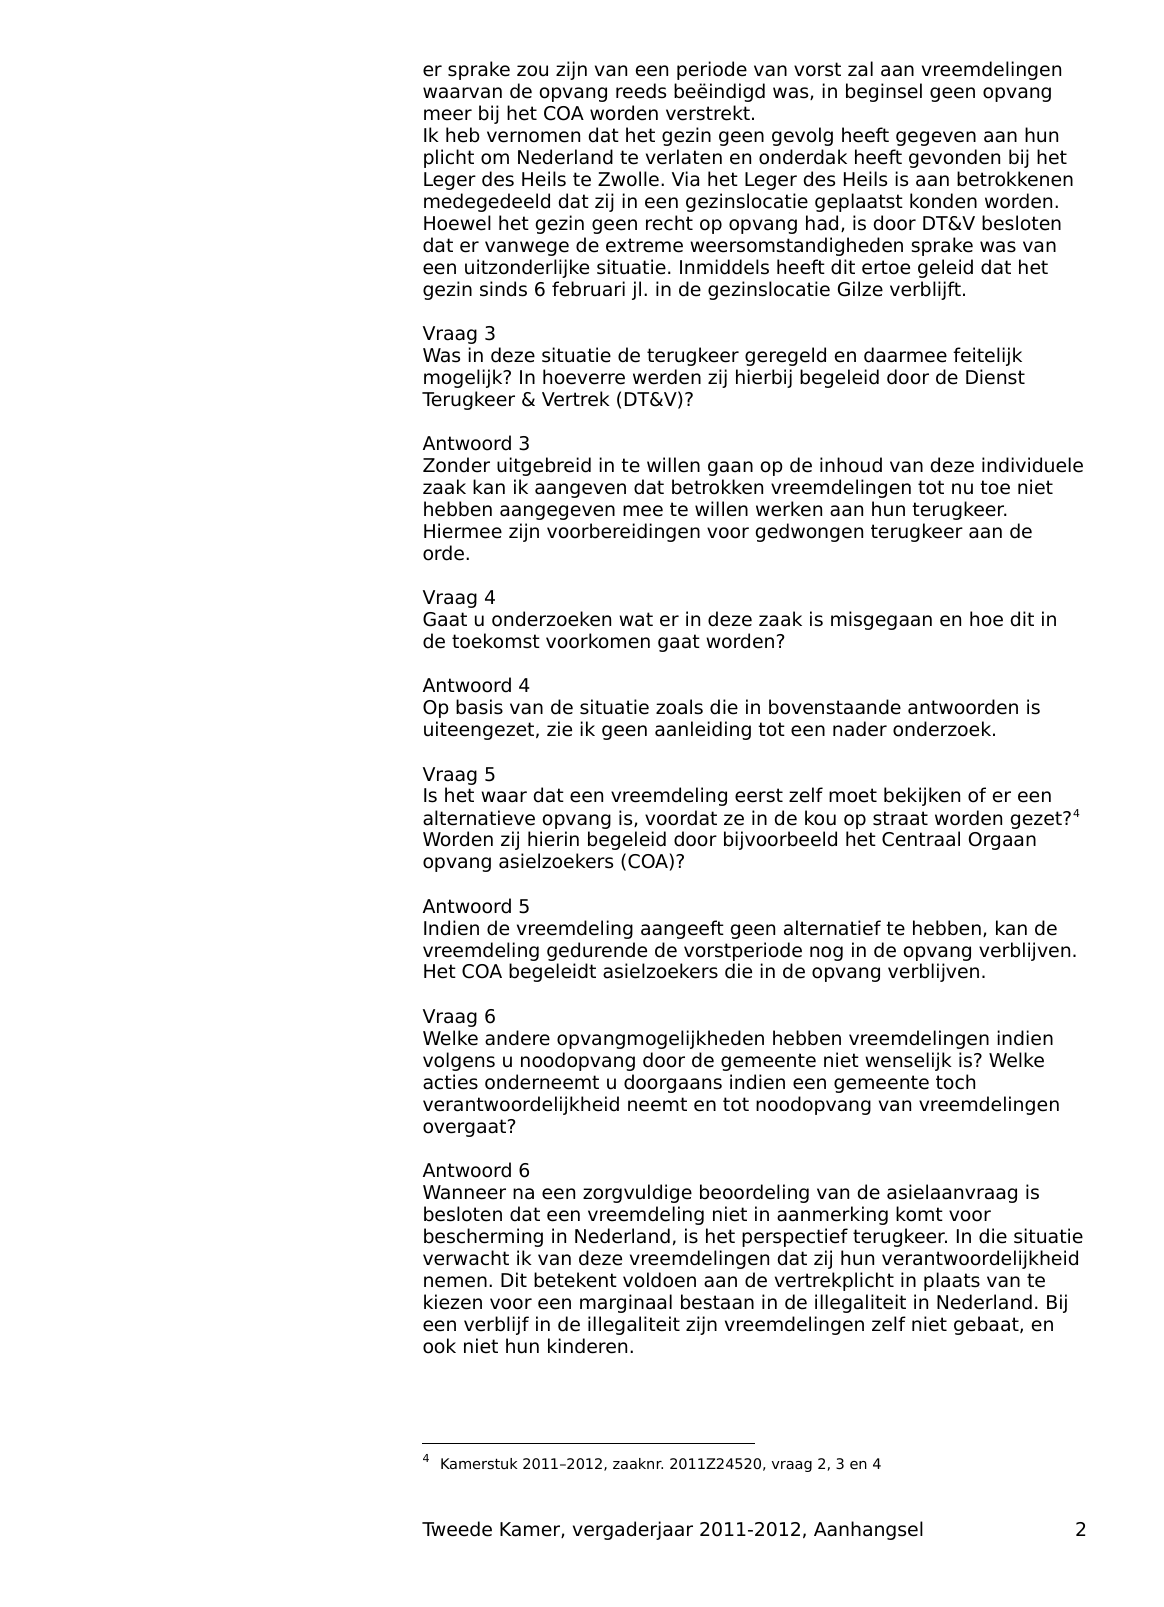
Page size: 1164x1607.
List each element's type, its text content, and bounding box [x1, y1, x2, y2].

text Indien de vreemdeling aangeeft geen alternatief te hebben, kan de vreemdeling gedurende de vorstperiode nog in de opvang verblijven. Het COA begeleidt asielzoekers die in de opvang verblijven. [422, 917, 1087, 983]
text Vraag 5 [422, 763, 1087, 785]
text Gaat u onderzoeken wat er in deze zaak is misgegaan en hoe dit in de toekomst voorkomen gaat worden? [422, 609, 1087, 653]
text Vraag 4 [422, 587, 1087, 609]
text Wanneer na een zorgvuldige beoordeling van de asielaanvraag is besloten dat een vreemdeling niet in aanmerking komt voor bescherming in Nederland, is het perspectief terugkeer. In die situatie verwacht ik van deze vreemdelingen dat zij hun verantwoordelijkheid nemen. Dit betekent voldoen aan de vertrekplicht in plaats van te kiezen voor een marginaal bestaan in de illegaliteit in Nederland. Bij een verblijf in de illegaliteit zijn vreemdelingen zelf niet gebaat, en ook niet hun kinderen. [422, 1182, 1087, 1357]
text Vraag 6 [422, 1006, 1087, 1028]
text Antwoord 5 [422, 896, 1087, 917]
text er sprake zou zijn van een periode van vorst zal aan vreemdelingen waarvan de opvang reeds beëindigd was, in beginsel geen opvang meer bij het COA worden verstrekt. [422, 59, 1087, 125]
text Antwoord 4 [422, 675, 1087, 697]
text Kamerstuk 2011–2012, zaaknr. 2011Z24520, vraag 2, 3 en 4 [422, 1452, 1087, 1474]
text Antwoord 6 [422, 1160, 1087, 1182]
text Ik heb vernomen dat het gezin geen gevolg heeft gegeven aan hun plicht om Nederland te verlaten en onderdak heeft gevonden bij het Leger des Heils te Zwolle. Via het Leger des Heils is aan betrokkenen medegedeeld dat zij in een gezinslocatie geplaatst konden worden. Hoewel het gezin geen recht op opvang had, is door DT&V besloten dat er vanwege de extreme weersomstandigheden sprake was van een uitzonderlijke situatie. Inmiddels heeft dit ertoe geleid dat het gezin sinds 6 februari jl. in de gezinslocatie Gilze verblijft. [422, 125, 1087, 301]
text Is het waar dat een vreemdeling eerst zelf moet bekijken of er een alternatieve opvang is, voordat ze in de kou op straat worden gezet? Worden zij hierin begeleid door bijvoorbeeld het Centraal Orgaan opvang asielzoekers (COA)? [422, 785, 1087, 873]
text Op basis van de situatie zoals die in bovenstaande antwoorden is uiteengezet, zie ik geen aanleiding tot een nader onderzoek. [422, 697, 1087, 741]
text Vraag 3 [422, 323, 1087, 345]
text Welke andere opvangmogelijkheden hebben vreemdelingen indien volgens u noodopvang door de gemeente niet wenselijk is? Welke acties onderneemt u doorgaans indien een gemeente toch verantwoordelijkheid neemt en tot noodopvang van vreemdelingen overgaat? [422, 1028, 1087, 1137]
text Zonder uitgebreid in te willen gaan op de inhoud van deze individuele zaak kan ik aangeven dat betrokken vreemdelingen tot nu toe niet hebben aangegeven mee te willen werken aan hun terugkeer. Hiermee zijn voorbereidingen voor gedwongen terugkeer aan de orde. [422, 455, 1087, 565]
text Antwoord 3 [422, 433, 1087, 455]
text Was in deze situatie de terugkeer geregeld en daarmee feitelijk mogelijk? In hoeverre werden zij hierbij begeleid door de Dienst Terugkeer & Vertrek (DT&V)? [422, 345, 1087, 411]
